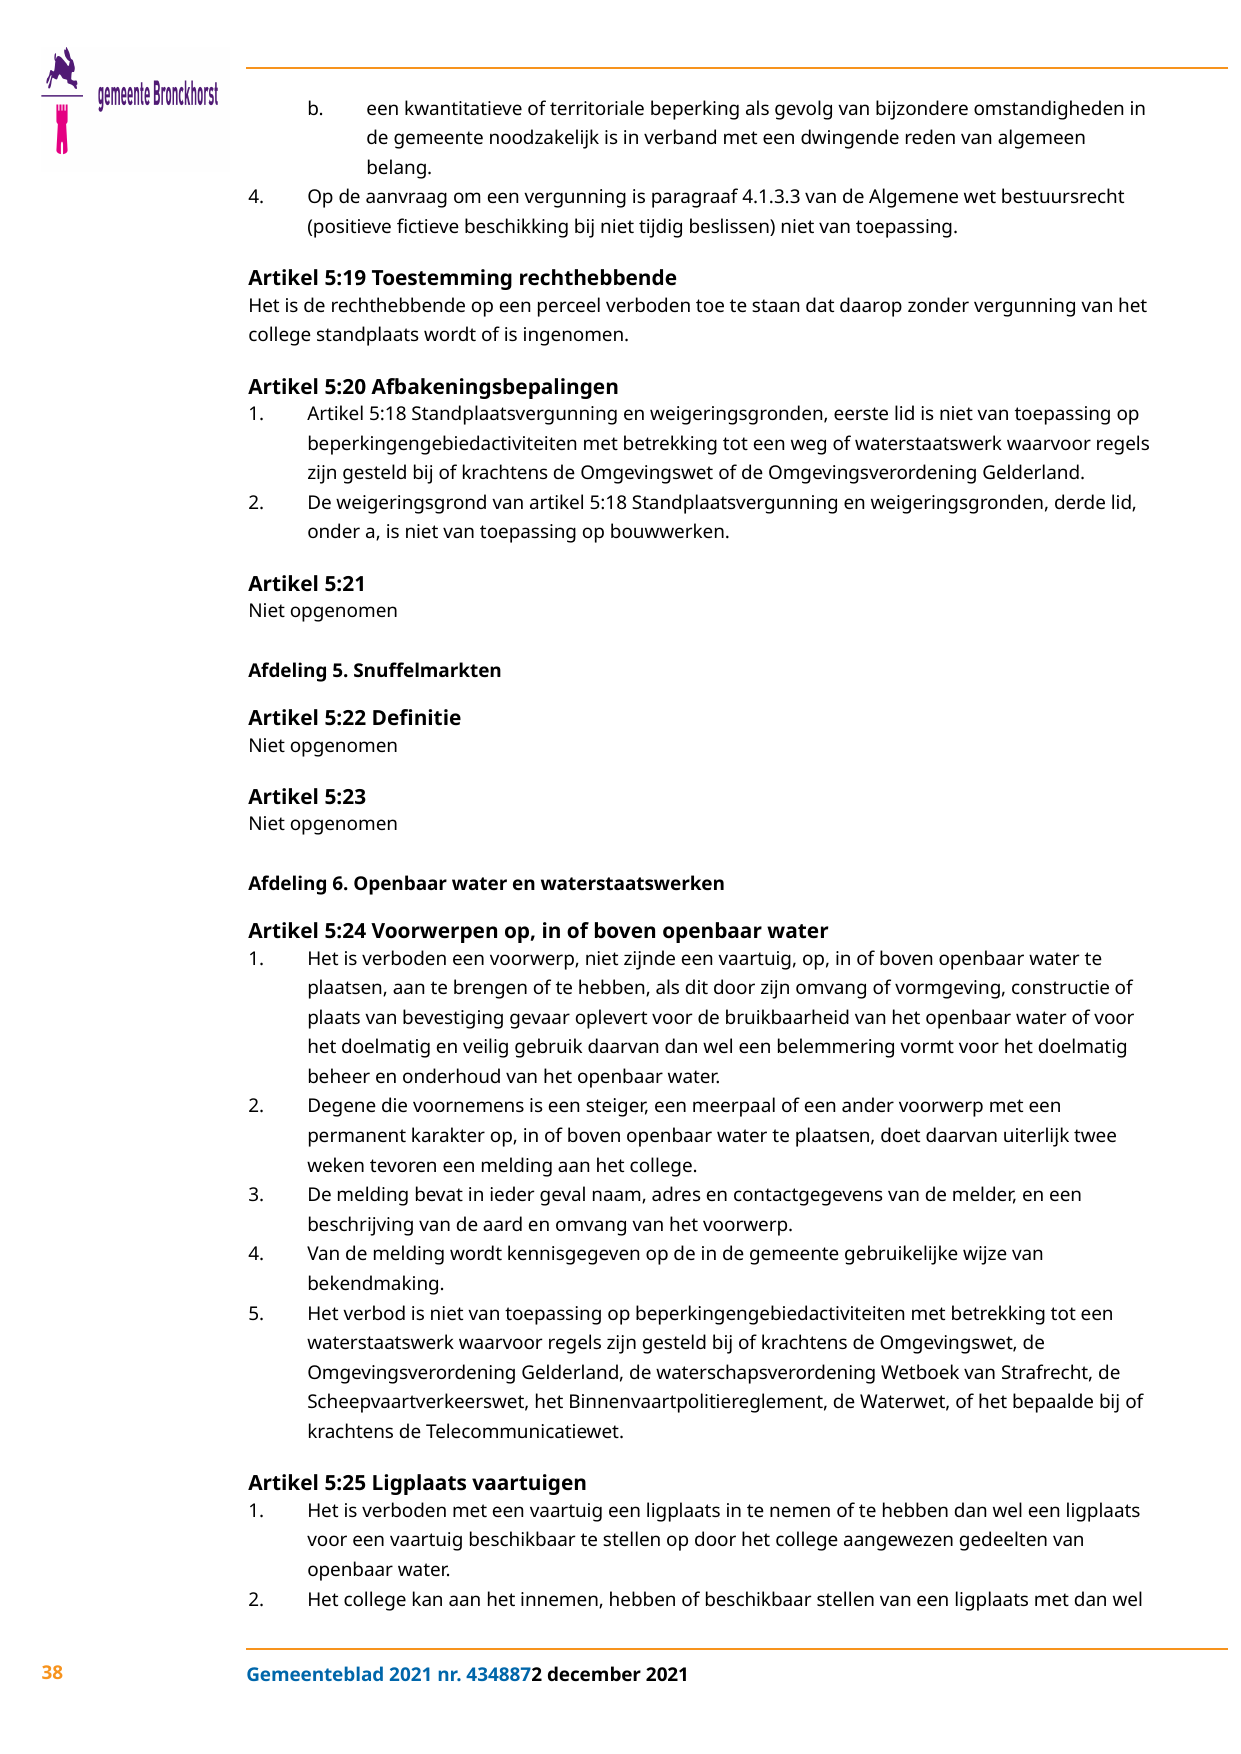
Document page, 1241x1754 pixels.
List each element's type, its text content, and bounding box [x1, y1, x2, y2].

text Artikel 5:25 Ligplaats vaartuigen [248, 1468, 1152, 1497]
text Niet opgenomen [248, 732, 1152, 757]
picture [41, 47, 231, 172]
list een kwantitatieve of territoriale beperking als gevolg van bijzondere omstandigheden in de gemeente noodzakelijk is in verband met een dwingende reden van algemeen belang. [307, 95, 1152, 180]
list Degene die voornemens is een steiger, een meerpaal of een ander voorwerp met een permanent karakter op, in of boven openbaar water te plaatsen, doet daarvan uiterlijk twee weken tevoren een melding aan het college. [248, 1093, 1152, 1178]
list Van de melding wordt kennisgegeven op de in de gemeente gebruikelijke wijze van bekendmaking. [248, 1241, 1152, 1296]
text Artikel 5:23 [248, 782, 1152, 811]
text Het is de rechthebbende op een perceel verboden toe te staan dat daarop zonder vergunning van het college standplaats wordt of is ingenomen. [248, 292, 1152, 347]
list De weigeringsgrond van artikel 5:18 Standplaatsvergunning en weigeringsgronden, derde lid, onder a, is niet van toepassing op bouwwerken. [248, 489, 1152, 544]
text Niet opgenomen [248, 598, 1152, 623]
list Artikel 5:18 Standplaatsvergunning en weigeringsgronden, eerste lid is niet van toepassing op beperkingengebiedactiviteiten met betrekking tot een weg of waterstaatswerk waarvoor regels zijn gesteld bij of krachtens de Omgevingswet of de Omgevingsverordening Gelderland. [248, 400, 1152, 485]
list Het college kan aan het innemen, hebben of beschikbaar stellen van een ligplaats met dan wel [248, 1586, 1152, 1611]
list De melding bevat in ieder geval naam, adres en contactgegevens van de melder, en een beschrijving van de aard en omvang van het voorwerp. [248, 1181, 1152, 1237]
list Het is verboden een voorwerp, niet zijnde een vaartuig, op, in of boven openbaar water te plaatsen, aan te brengen of te hebben, als dit door zijn omvang of vormgeving, constructie of plaats van bevestiging gevaar oplevert voor de bruikbaarheid van het openbaar water of voor het doelmatig en veilig gebruik daarvan dan wel een belemmering vormt voor het doelmatig beheer en onderhoud van het openbaar water. [248, 945, 1152, 1089]
text Artikel 5:20 Afbakeningsbepalingen [248, 372, 1152, 400]
list Het is verboden met een vaartuig een ligplaats in te nemen of te hebben dan wel een ligplaats voor een vaartuig beschikbaar te stellen op door het college aangewezen gedeelten van openbaar water. [248, 1497, 1152, 1582]
text Artikel 5:22 Definitie [248, 703, 1152, 732]
list Het verbod is niet van toepassing op beperkingengebiedactiviteiten met betrekking tot een waterstaatswerk waarvoor regels zijn gesteld bij of krachtens de Omgevingswet, de Omgevingsverordening Gelderland, de waterschapsverordening Wetboek van Strafrecht, de Scheepvaartverkeerswet, het Binnenvaartpolitiereglement, de Waterwet, of het bepaalde bij of krachtens de Telecommunicatiewet. [248, 1300, 1152, 1444]
list Op de aanvraag om een vergunning is paragraaf 4.1.3.3 van de Algemene wet bestuursrecht (positieve fictieve beschikking bij niet tijdig beslissen) niet van toepassing. [248, 183, 1152, 239]
text Afdeling 6. Openbaar water en waterstaatswerken [248, 870, 1152, 896]
text Artikel 5:19 Toestemming rechthebbende [248, 263, 1152, 292]
text Afdeling 5. Snuffelmarkten [248, 657, 1152, 682]
text Artikel 5:24 Voorwerpen op, in of boven openbaar water [248, 916, 1152, 945]
text Niet opgenomen [248, 811, 1152, 836]
text Artikel 5:21 [248, 569, 1152, 598]
